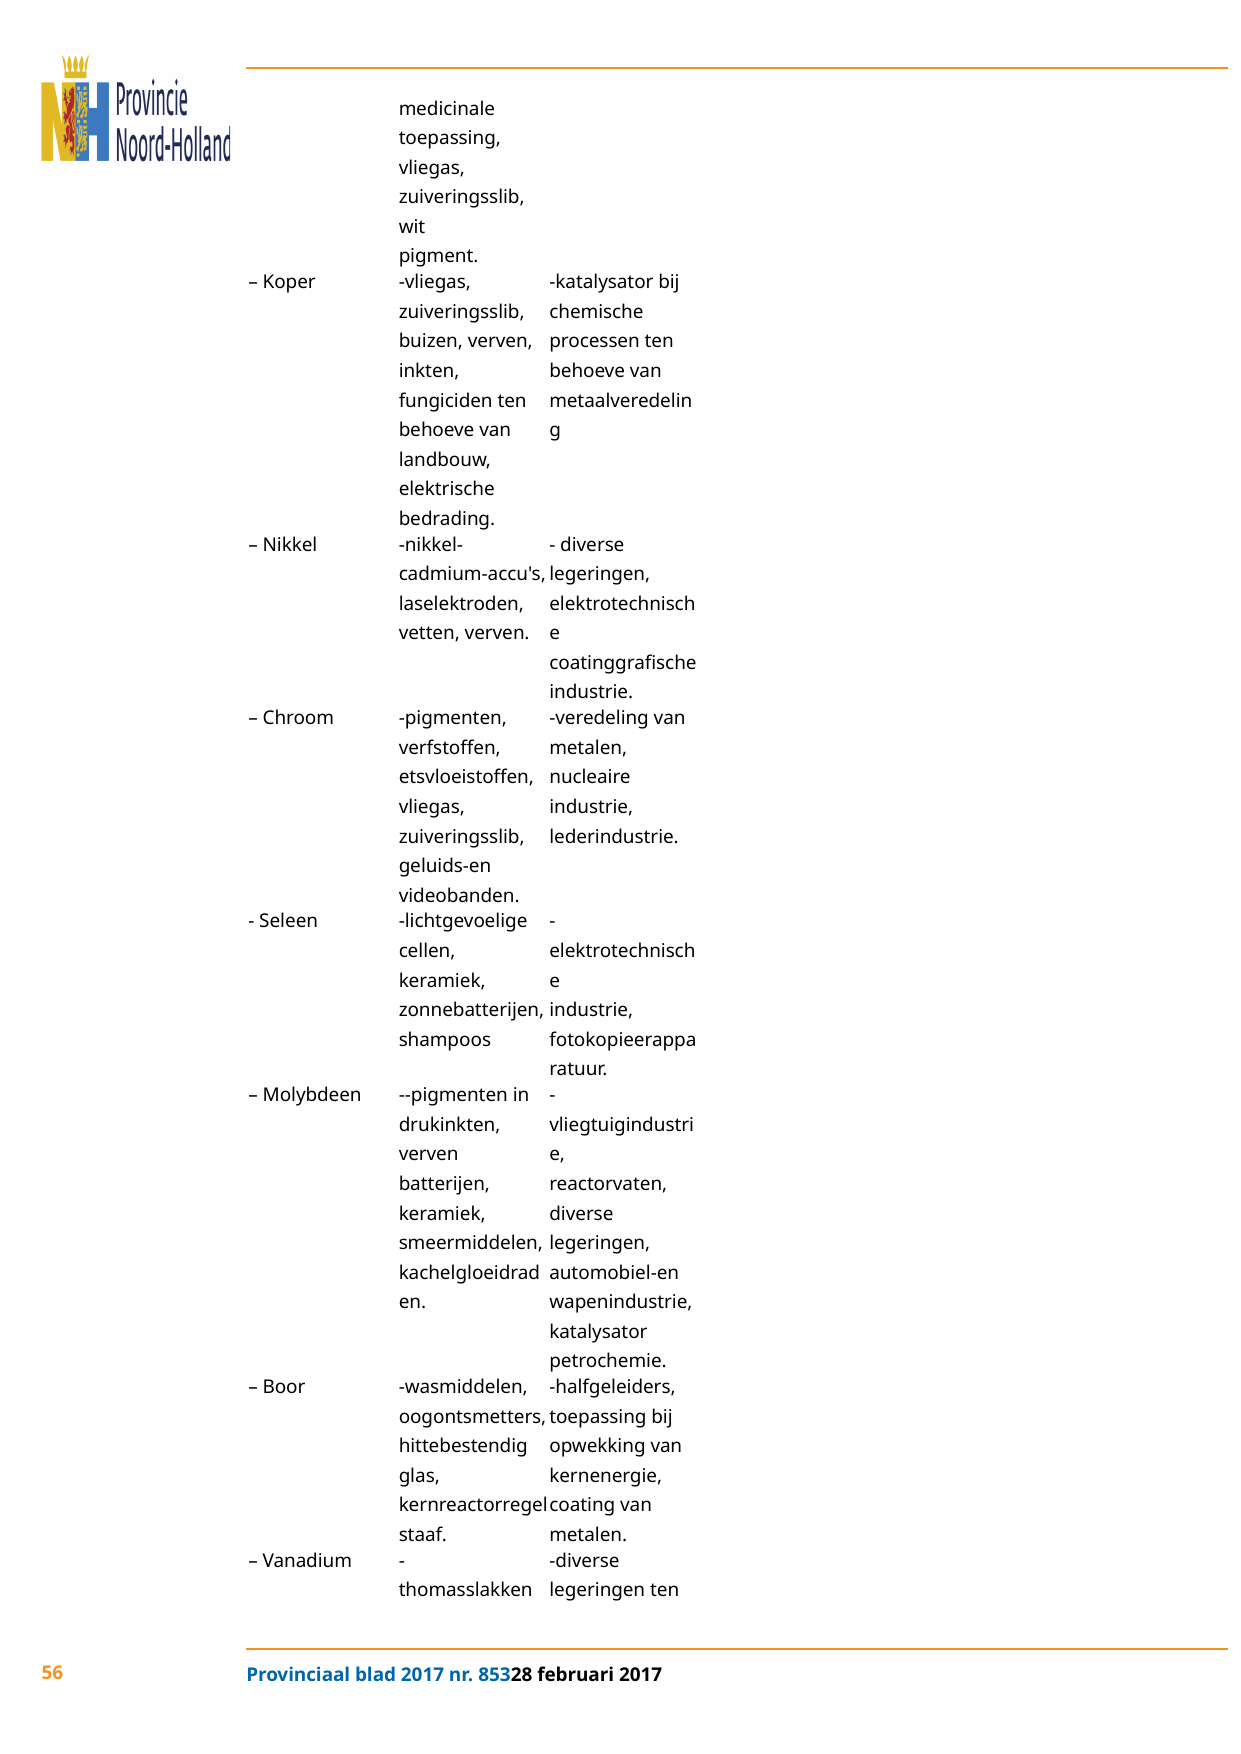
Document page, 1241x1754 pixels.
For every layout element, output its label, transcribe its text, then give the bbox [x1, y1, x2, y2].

table_cell -katalysator bij chemische processen ten behoeve van metaalveredeling [549, 269, 700, 531]
table_cell - diverse legeringen, elektrotechnische coatinggrafische industrie. [549, 531, 700, 704]
table_cell – Koper [248, 269, 398, 531]
table_cell – Vanadium [248, 1547, 398, 1602]
table_cell -nikkel-cadmium-accu's, laselektroden, vetten, verven. [399, 531, 549, 704]
table_cell -diverse legeringen ten [549, 1547, 700, 1602]
table_cell -elektrotechnische industrie, fotokopieerapparatuur. [549, 908, 700, 1081]
picture [41, 47, 231, 172]
table_cell -thomasslakken [399, 1547, 549, 1602]
table_cell – Nikkel [248, 531, 398, 704]
table_cell – Boor [248, 1373, 398, 1547]
table_cell -wasmiddelen, oogontsmetters, hittebestendig glas, kernreactorregelstaaf. [399, 1373, 549, 1547]
table_cell -vliegas, zuiveringsslib, buizen, verven, inkten, fungiciden ten behoeve van landbouw, elektrische bedrading. [399, 269, 549, 531]
table_cell – Chroom [248, 705, 398, 908]
table_cell -lichtgevoelige cellen, keramiek, zonnebatterijen, shampoos [399, 908, 549, 1081]
table_cell -veredeling van metalen, nucleaire industrie, lederindustrie. [549, 705, 700, 908]
table_cell [549, 95, 700, 268]
table_cell -vliegtuigindustrie, reactorvaten, diverse legeringen, automobiel-en wapenindustrie, katalysator petrochemie. [549, 1081, 700, 1373]
table_cell -halfgeleiders, toepassing bij opwekking van kernenergie, coating van metalen. [549, 1373, 700, 1547]
table_cell medicinale toepassing, vliegas, zuiveringsslib, wit pigment. [399, 95, 549, 268]
table_cell -pigmenten, verfstoffen, etsvloeistoffen, vliegas, zuiveringsslib, geluids-en videobanden. [399, 705, 549, 908]
table_cell - Seleen [248, 908, 398, 1081]
table_cell --pigmenten in drukinkten, verven batterijen, keramiek, smeermiddelen, kachelgloeidraden. [399, 1081, 549, 1373]
table_cell – Molybdeen [248, 1081, 398, 1373]
table_cell [248, 95, 398, 268]
